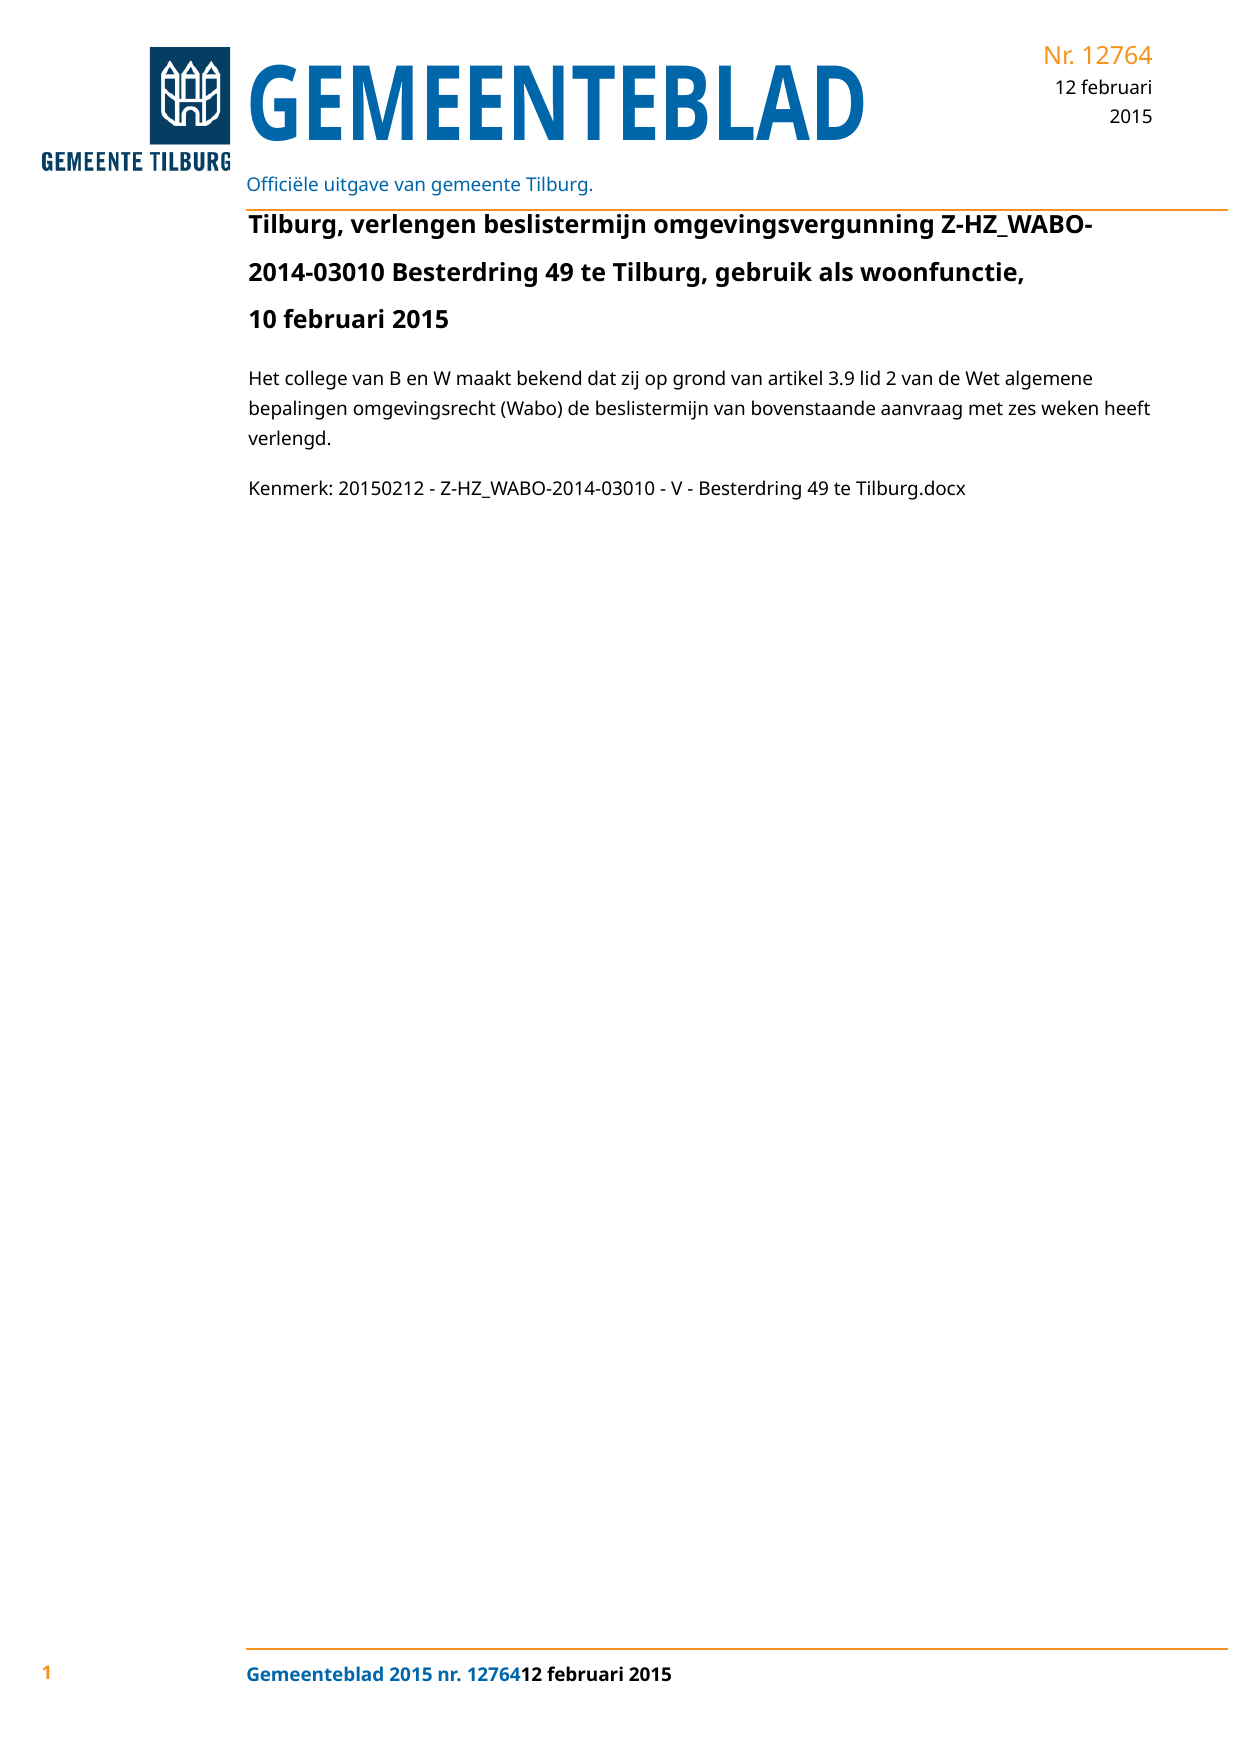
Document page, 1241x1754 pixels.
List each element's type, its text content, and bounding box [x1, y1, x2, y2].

text Kenmerk: 20150212 - Z-HZ_WABO-2014-03010 - V - Besterdring 49 te Tilburg.docx [248, 475, 1152, 501]
picture [41, 47, 231, 172]
text Het college van B en W maakt bekend dat zij op grond van artikel 3.9 lid 2 van de Wet algemene bepalingen omgevingsrecht (Wabo) de beslistermijn van bovenstaande aanvraag met zes weken heeft verlengd. [248, 366, 1152, 450]
text Tilburg, verlengen beslistermijn omgevingsvergunning Z-HZ_WABO-2014-03010 Besterdring 49 te Tilburg, gebruik als woonfunctie, 10 februari 2015 [248, 211, 1152, 336]
